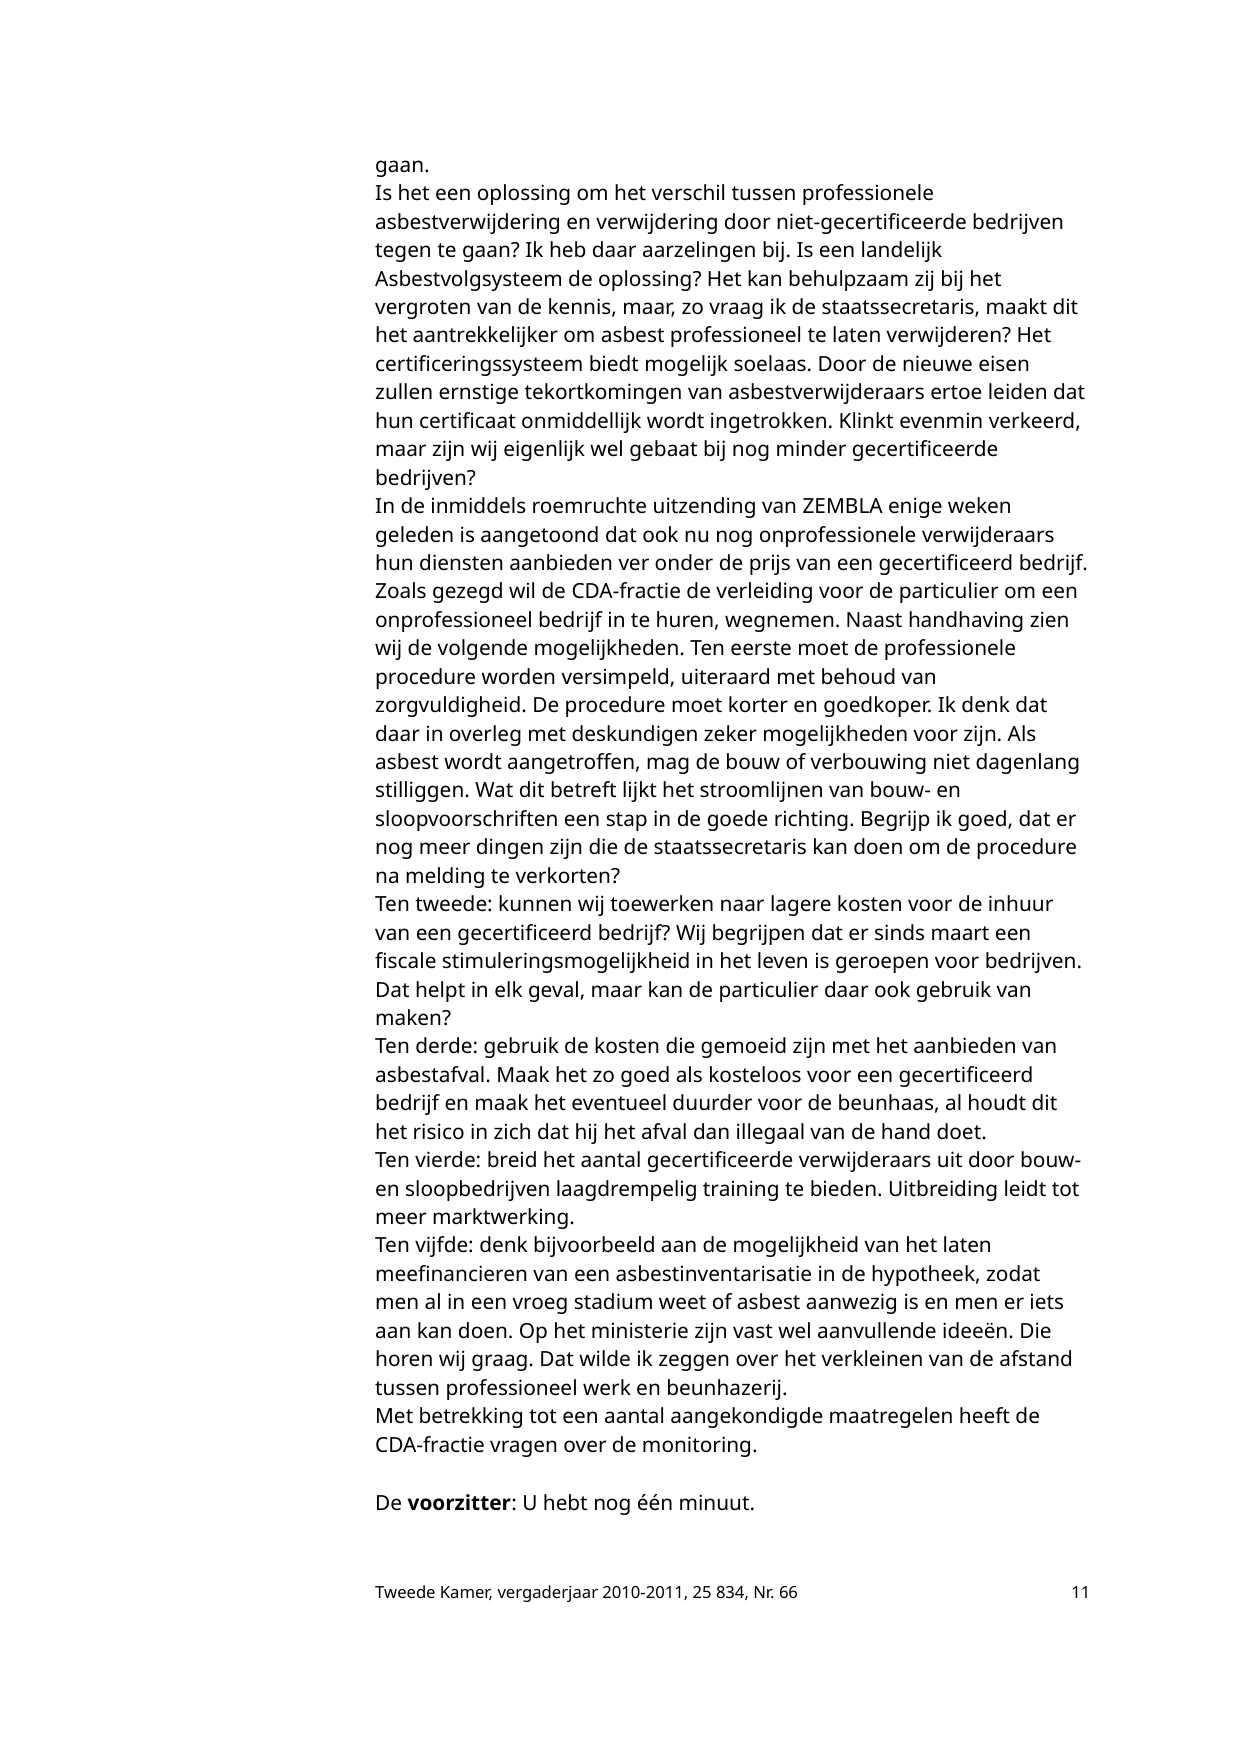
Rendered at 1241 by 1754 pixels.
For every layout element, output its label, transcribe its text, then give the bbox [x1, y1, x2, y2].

text Ten derde: gebruik de kosten die gemoeid zijn met het aanbieden van asbestafval. Maak het zo goed als kosteloos voor een gecertificeerd bedrijf en maak het eventueel duurder voor de beunhaas, al houdt dit het risico in zich dat hij het afval dan illegaal van de hand doet. [375, 1032, 1090, 1145]
text Ten vierde: breid het aantal gecertificeerde verwijderaars uit door bouw- en sloopbedrijven laagdrempelig training te bieden. Uitbreiding leidt tot meer marktwerking. [375, 1145, 1090, 1231]
text Is het een oplossing om het verschil tussen professionele asbestverwijdering en verwijdering door niet-gecertificeerde bedrijven tegen te gaan? Ik heb daar aarzelingen bij. Is een landelijk Asbestvolgsysteem de oplossing? Het kan behulpzaam zij bij het vergroten van de kennis, maar, zo vraag ik de staatssecretaris, maakt dit het aantrekkelijker om asbest professioneel te laten verwijderen? Het certificeringssysteem biedt mogelijk soelaas. Door de nieuwe eisen zullen ernstige tekortkomingen van asbestverwijderaars ertoe leiden dat hun certificaat onmiddellijk wordt ingetrokken. Klinkt evenmin verkeerd, maar zijn wij eigenlijk wel gebaat bij nog minder gecertificeerde bedrijven? [375, 178, 1090, 491]
text De voorzitter: U hebt nog één minuut. [375, 1488, 1090, 1517]
text Ten vijfde: denk bijvoorbeeld aan de mogelijkheid van het laten meefinancieren van een asbestinventarisatie in de hypotheek, zodat men al in een vroeg stadium weet of asbest aanwezig is en men er iets aan kan doen. Op het ministerie zijn vast wel aanvullende ideeën. Die horen wij graag. Dat wilde ik zeggen over het verkleinen van de afstand tussen professioneel werk en beunhazerij. [375, 1231, 1090, 1401]
text Ten tweede: kunnen wij toewerken naar lagere kosten voor de inhuur van een gecertificeerd bedrijf? Wij begrijpen dat er sinds maart een fiscale stimuleringsmogelijkheid in het leven is geroepen voor bedrijven. Dat helpt in elk geval, maar kan de particulier daar ook gebruik van maken? [375, 889, 1090, 1032]
text Met betrekking tot een aantal aangekondigde maatregelen heeft de CDA-fractie vragen over de monitoring. [375, 1401, 1090, 1458]
text gaan. [375, 150, 1090, 178]
text In de inmiddels roemruchte uitzending van ZEMBLA enige weken geleden is aangetoond dat ook nu nog onprofessionele verwijderaars hun diensten aanbieden ver onder de prijs van een gecertificeerd bedrijf. Zoals gezegd wil de CDA-fractie de verleiding voor de particulier om een onprofessioneel bedrijf in te huren, wegnemen. Naast handhaving zien wij de volgende mogelijkheden. Ten eerste moet de professionele procedure worden versimpeld, uiteraard met behoud van zorgvuldigheid. De procedure moet korter en goedkoper. Ik denk dat daar in overleg met deskundigen zeker mogelijkheden voor zijn. Als asbest wordt aangetroffen, mag de bouw of verbouwing niet dagenlang stilliggen. Wat dit betreft lijkt het stroomlijnen van bouw- en sloopvoorschriften een stap in de goede richting. Begrijp ik goed, dat er nog meer dingen zijn die de staatssecretaris kan doen om de procedure na melding te verkorten? [375, 491, 1090, 889]
